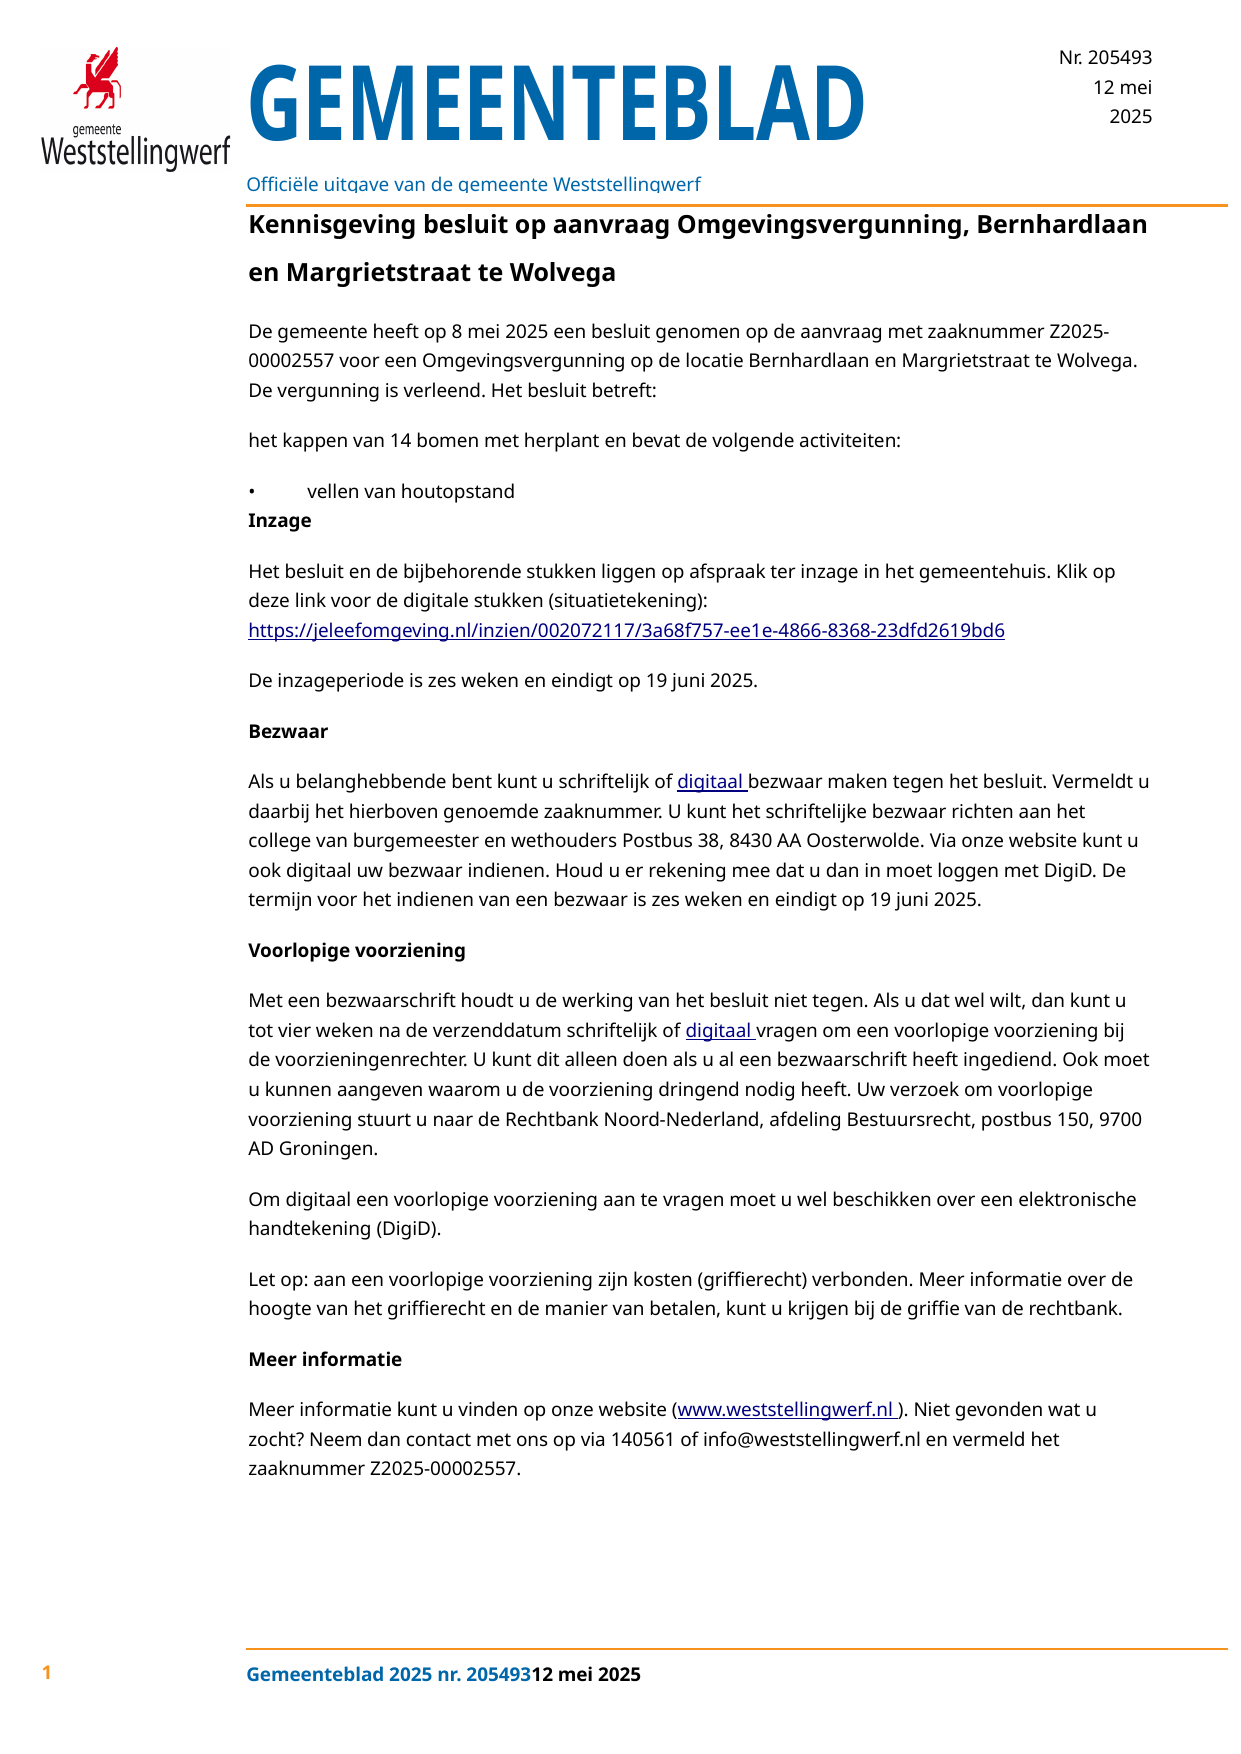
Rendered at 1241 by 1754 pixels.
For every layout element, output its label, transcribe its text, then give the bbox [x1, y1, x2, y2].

text De inzageperiode is zes weken en eindigt op 19 juni 2025. [248, 667, 1152, 693]
list vellen van houtopstand [248, 478, 1152, 504]
text Bezwaar [248, 718, 1152, 744]
text Meer informatie kunt u vinden op onze website (www.weststellingwerf.nl ). Niet gevonden wat u zocht? Neem dan contact met ons op via 140561 of info@weststellingwerf.nl en vermeld het zaaknummer Z2025-00002557. [248, 1396, 1152, 1481]
text Meer informatie [248, 1346, 1152, 1372]
text Het besluit en de bijbehorende stukken liggen op afspraak ter inzage in het gemeentehuis. Klik op deze link voor de digitale stukken (situatietekening): https://jeleefomgeving.nl/inzien/002072117/3a68f757-ee1e-4866-8368-23dfd2619bd6 [248, 558, 1152, 643]
text Kennisgeving besluit op aanvraag Omgevingsvergunning, Bernhardlaan en Margrietstraat te Wolvega [248, 207, 1152, 288]
text Voorlopige voorziening [248, 937, 1152, 963]
text De gemeente heeft op 8 mei 2025 een besluit genomen op de aanvraag met zaaknummer Z2025-00002557 voor een Omgevingsvergunning op de locatie Bernhardlaan en Margrietstraat te Wolvega. De vergunning is verleend. Het besluit betreft: [248, 318, 1152, 403]
picture [41, 47, 231, 172]
text Om digitaal een voorlopige voorziening aan te vragen moet u wel beschikken over een elektronische handtekening (DigiD). [248, 1186, 1152, 1241]
text Inzage [248, 507, 1152, 533]
text Let op: aan een voorlopige voorziening zijn kosten (griffierecht) verbonden. Meer informatie over de hoogte van het griffierecht en de manier van betalen, kunt u krijgen bij de griffie van de rechtbank. [248, 1266, 1152, 1321]
text Als u belanghebbende bent kunt u schriftelijk of digitaal bezwaar maken tegen het besluit. Vermeldt u daarbij het hierboven genoemde zaaknummer. U kunt het schriftelijke bezwaar richten aan het college van burgemeester en wethouders Postbus 38, 8430 AA Oosterwolde. Via onze website kunt u ook digitaal uw bezwaar indienen. Houd u er rekening mee dat u dan in moet loggen met DigiD. De termijn voor het indienen van een bezwaar is zes weken en eindigt op 19 juni 2025. [248, 768, 1152, 912]
text Met een bezwaarschrift houdt u de werking van het besluit niet tegen. Als u dat wel wilt, dan kunt u tot vier weken na de verzenddatum schriftelijk of digitaal vragen om een voorlopige voorziening bij de voorzieningenrechter. U kunt dit alleen doen als u al een bezwaarschrift heeft ingediend. Ook moet u kunnen aangeven waarom u de voorziening dringend nodig heeft. Uw verzoek om voorlopige voorziening stuurt u naar de Rechtbank Noord-Nederland, afdeling Bestuursrecht, postbus 150, 9700 AD Groningen. [248, 987, 1152, 1161]
text het kappen van 14 bomen met herplant en bevat de volgende activiteiten: [248, 427, 1152, 453]
